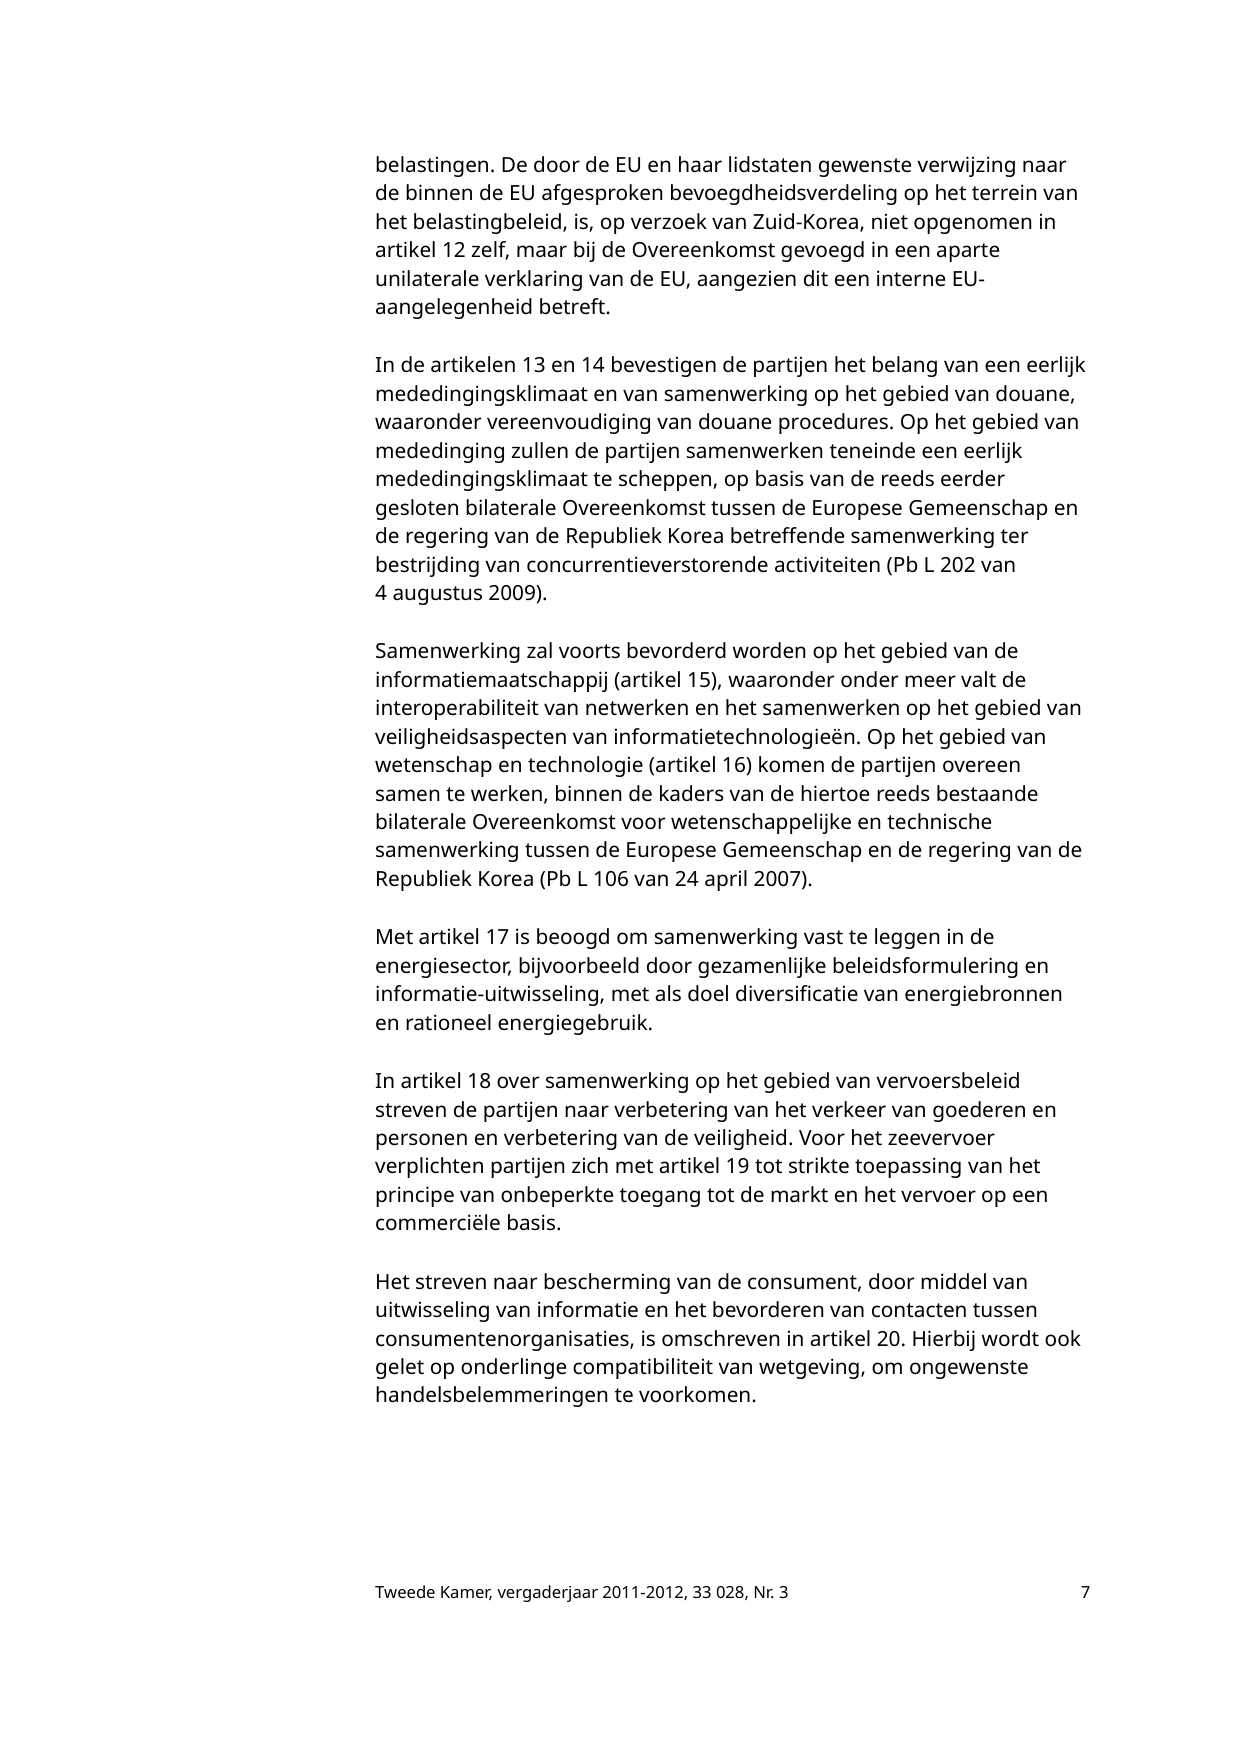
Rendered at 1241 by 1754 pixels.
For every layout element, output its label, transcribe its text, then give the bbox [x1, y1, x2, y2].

text Het streven naar bescherming van de consument, door middel van uitwisseling van informatie en het bevorderen van contacten tussen consumentenorganisaties, is omschreven in artikel 20. Hierbij wordt ook gelet op onderlinge compatibiliteit van wetgeving, om ongewenste handelsbelemmeringen te voorkomen. [375, 1267, 1090, 1409]
text Samenwerking zal voorts bevorderd worden op het gebied van de informatiemaatschappij (artikel 15), waaronder onder meer valt de interoperabiliteit van netwerken en het samenwerken op het gebied van veiligheidsaspecten van informatietechnologieën. Op het gebied van wetenschap en technologie (artikel 16) komen de partijen overeen samen te werken, binnen de kaders van de hiertoe reeds bestaande bilaterale Overeenkomst voor wetenschappelijke en technische samenwerking tussen de Europese Gemeenschap en de regering van de Republiek Korea (Pb L 106 van 24 april 2007). [375, 637, 1090, 892]
text belastingen. De door de EU en haar lidstaten gewenste verwijzing naar de binnen de EU afgesproken bevoegdheidsverdeling op het terrein van het belastingbeleid, is, op verzoek van Zuid-Korea, niet opgenomen in artikel 12 zelf, maar bij de Overeenkomst gevoegd in een aparte unilaterale verklaring van de EU, aangezien dit een interne EU-aangelegenheid betreft. [375, 150, 1090, 321]
text In artikel 18 over samenwerking op het gebied van vervoersbeleid streven de partijen naar verbetering van het verkeer van goederen en personen en verbetering van de veiligheid. Voor het zeevervoer verplichten partijen zich met artikel 19 tot strikte toepassing van het principe van onbeperkte toegang tot de markt en het vervoer op een commerciële basis. [375, 1066, 1090, 1237]
text Met artikel 17 is beoogd om samenwerking vast te leggen in de energiesector, bijvoorbeeld door gezamenlijke beleidsformulering en informatie-uitwisseling, met als doel diversificatie van energiebronnen en rationeel energiegebruik. [375, 922, 1090, 1036]
text In de artikelen 13 en 14 bevestigen de partijen het belang van een eerlijk mededingingsklimaat en van samenwerking op het gebied van douane, waaronder vereenvoudiging van douane procedures. Op het gebied van mededinging zullen de partijen samenwerken teneinde een eerlijk mededingingsklimaat te scheppen, op basis van de reeds eerder gesloten bilaterale Overeenkomst tussen de Europese Gemeenschap en de regering van de Republiek Korea betreffende samenwerking ter bestrijding van concurrentieverstorende activiteiten (Pb L 202 van 4 augustus 2009). [375, 351, 1090, 607]
